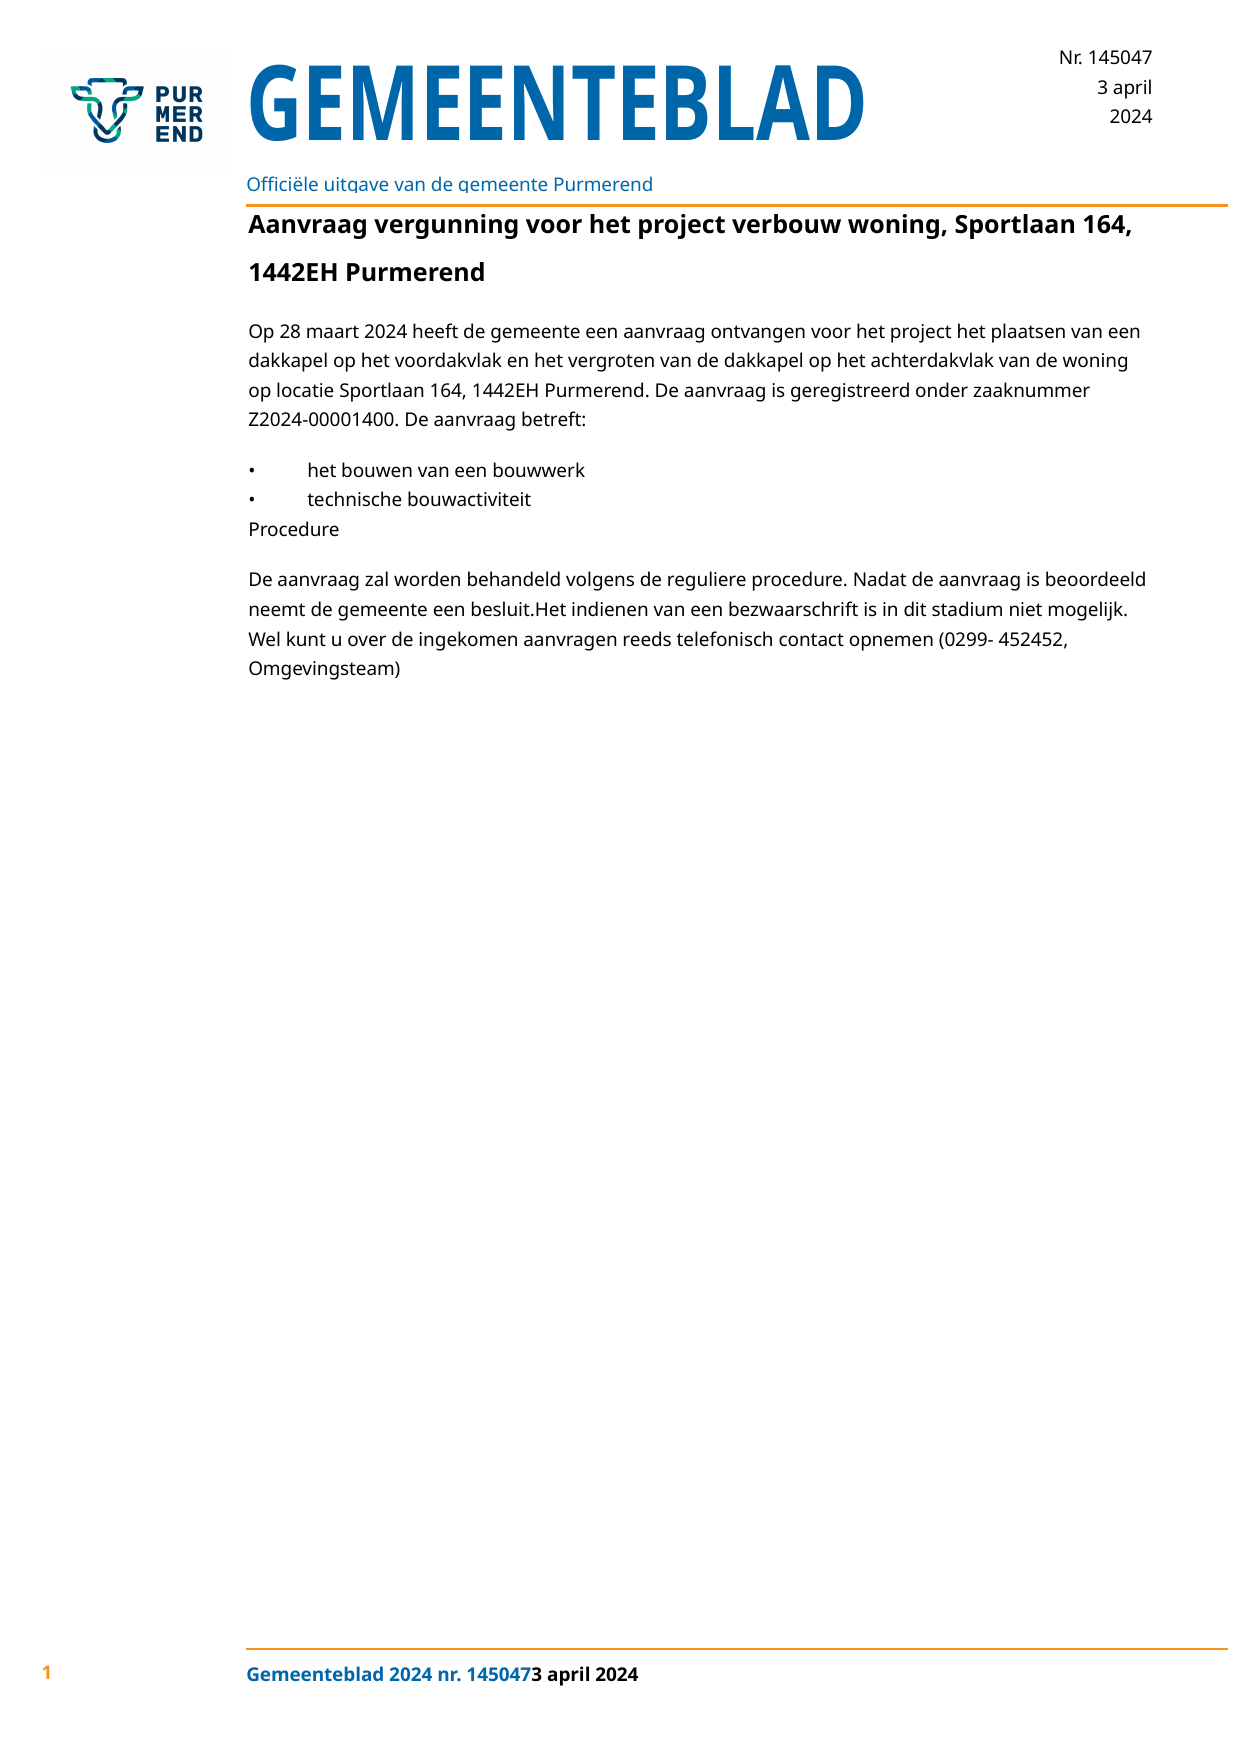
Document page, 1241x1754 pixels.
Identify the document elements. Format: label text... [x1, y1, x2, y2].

text Procedure [248, 516, 1152, 542]
list technische bouwactiviteit [248, 487, 1152, 512]
text De aanvraag zal worden behandeld volgens de reguliere procedure. Nadat de aanvraag is beoordeeld neemt de gemeente een besluit.Het indienen van een bezwaarschrift is in dit stadium niet mogelijk. Wel kunt u over de ingekomen aanvragen reeds telefonisch contact opnemen (0299- 452452, Omgevingsteam) [248, 567, 1152, 681]
picture [41, 47, 231, 172]
text Op 28 maart 2024 heeft de gemeente een aanvraag ontvangen voor het project het plaatsen van een dakkapel op het voordakvlak en het vergroten van de dakkapel op het achterdakvlak van de woning op locatie Sportlaan 164, 1442EH Purmerend. De aanvraag is geregistreerd onder zaaknummer Z2024-00001400. De aanvraag betreft: [248, 318, 1152, 432]
text Aanvraag vergunning voor het project verbouw woning, Sportlaan 164, 1442EH Purmerend [248, 207, 1152, 288]
list het bouwen van een bouwwerk [248, 457, 1152, 483]
